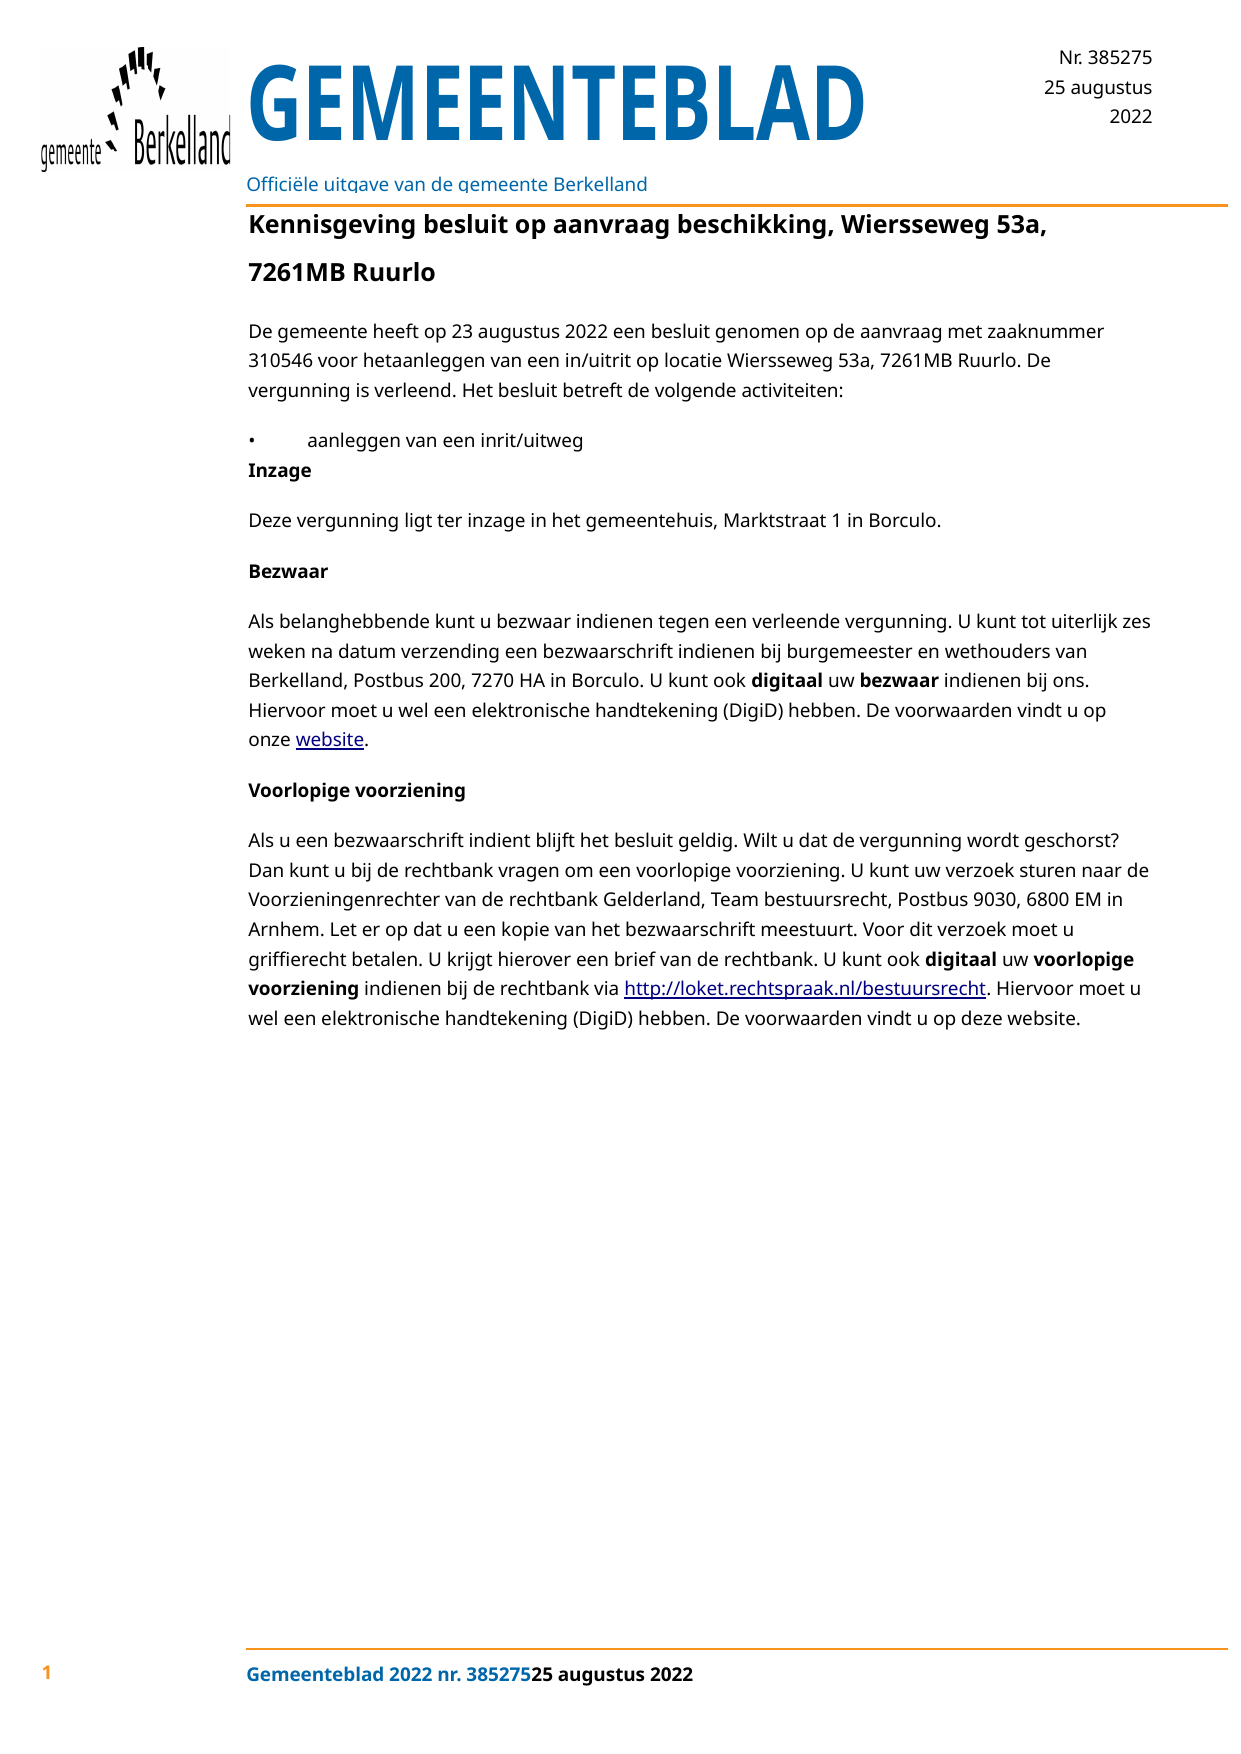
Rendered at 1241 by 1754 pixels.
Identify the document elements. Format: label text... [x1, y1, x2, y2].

picture [41, 47, 231, 172]
text Voorlopige voorziening [248, 777, 1152, 803]
text Kennisgeving besluit op aanvraag beschikking, Wiersseweg 53a, 7261MB Ruurlo [248, 207, 1152, 288]
text Als u een bezwaarschrift indient blijft het besluit geldig. Wilt u dat de vergunning wordt geschorst? Dan kunt u bij de rechtbank vragen om een voorlopige voorziening. U kunt uw verzoek sturen naar de Voorzieningenrechter van de rechtbank Gelderland, Team bestuursrecht, Postbus 9030, 6800 EM in Arnhem. Let er op dat u een kopie van het bezwaarschrift meestuurt. Voor dit verzoek moet u griffierecht betalen. U krijgt hierover een brief van de rechtbank. U kunt ook digitaal uw voorlopige voorziening indienen bij de rechtbank via http://loket.rechtspraak.nl/bestuursrecht. Hiervoor moet u wel een elektronische handtekening (DigiD) hebben. De voorwaarden vindt u op deze website. [248, 827, 1152, 1031]
text Bezwaar [248, 558, 1152, 584]
text Inzage [248, 457, 1152, 483]
text Als belanghebbende kunt u bezwaar indienen tegen een verleende vergunning. U kunt tot uiterlijk zes weken na datum verzending een bezwaarschrift indienen bij burgemeester en wethouders van Berkelland, Postbus 200, 7270 HA in Borculo. U kunt ook digitaal uw bezwaar indienen bij ons. Hiervoor moet u wel een elektronische handtekening (DigiD) hebben. De voorwaarden vindt u op onze website. [248, 608, 1152, 752]
text Deze vergunning ligt ter inzage in het gemeentehuis, Marktstraat 1 in Borculo. [248, 507, 1152, 533]
list aanleggen van een inrit/uitweg [248, 427, 1152, 453]
text De gemeente heeft op 23 augustus 2022 een besluit genomen op de aanvraag met zaaknummer 310546 voor hetaanleggen van een in/uitrit op locatie Wiersseweg 53a, 7261MB Ruurlo. De vergunning is verleend. Het besluit betreft de volgende activiteiten: [248, 318, 1152, 403]
